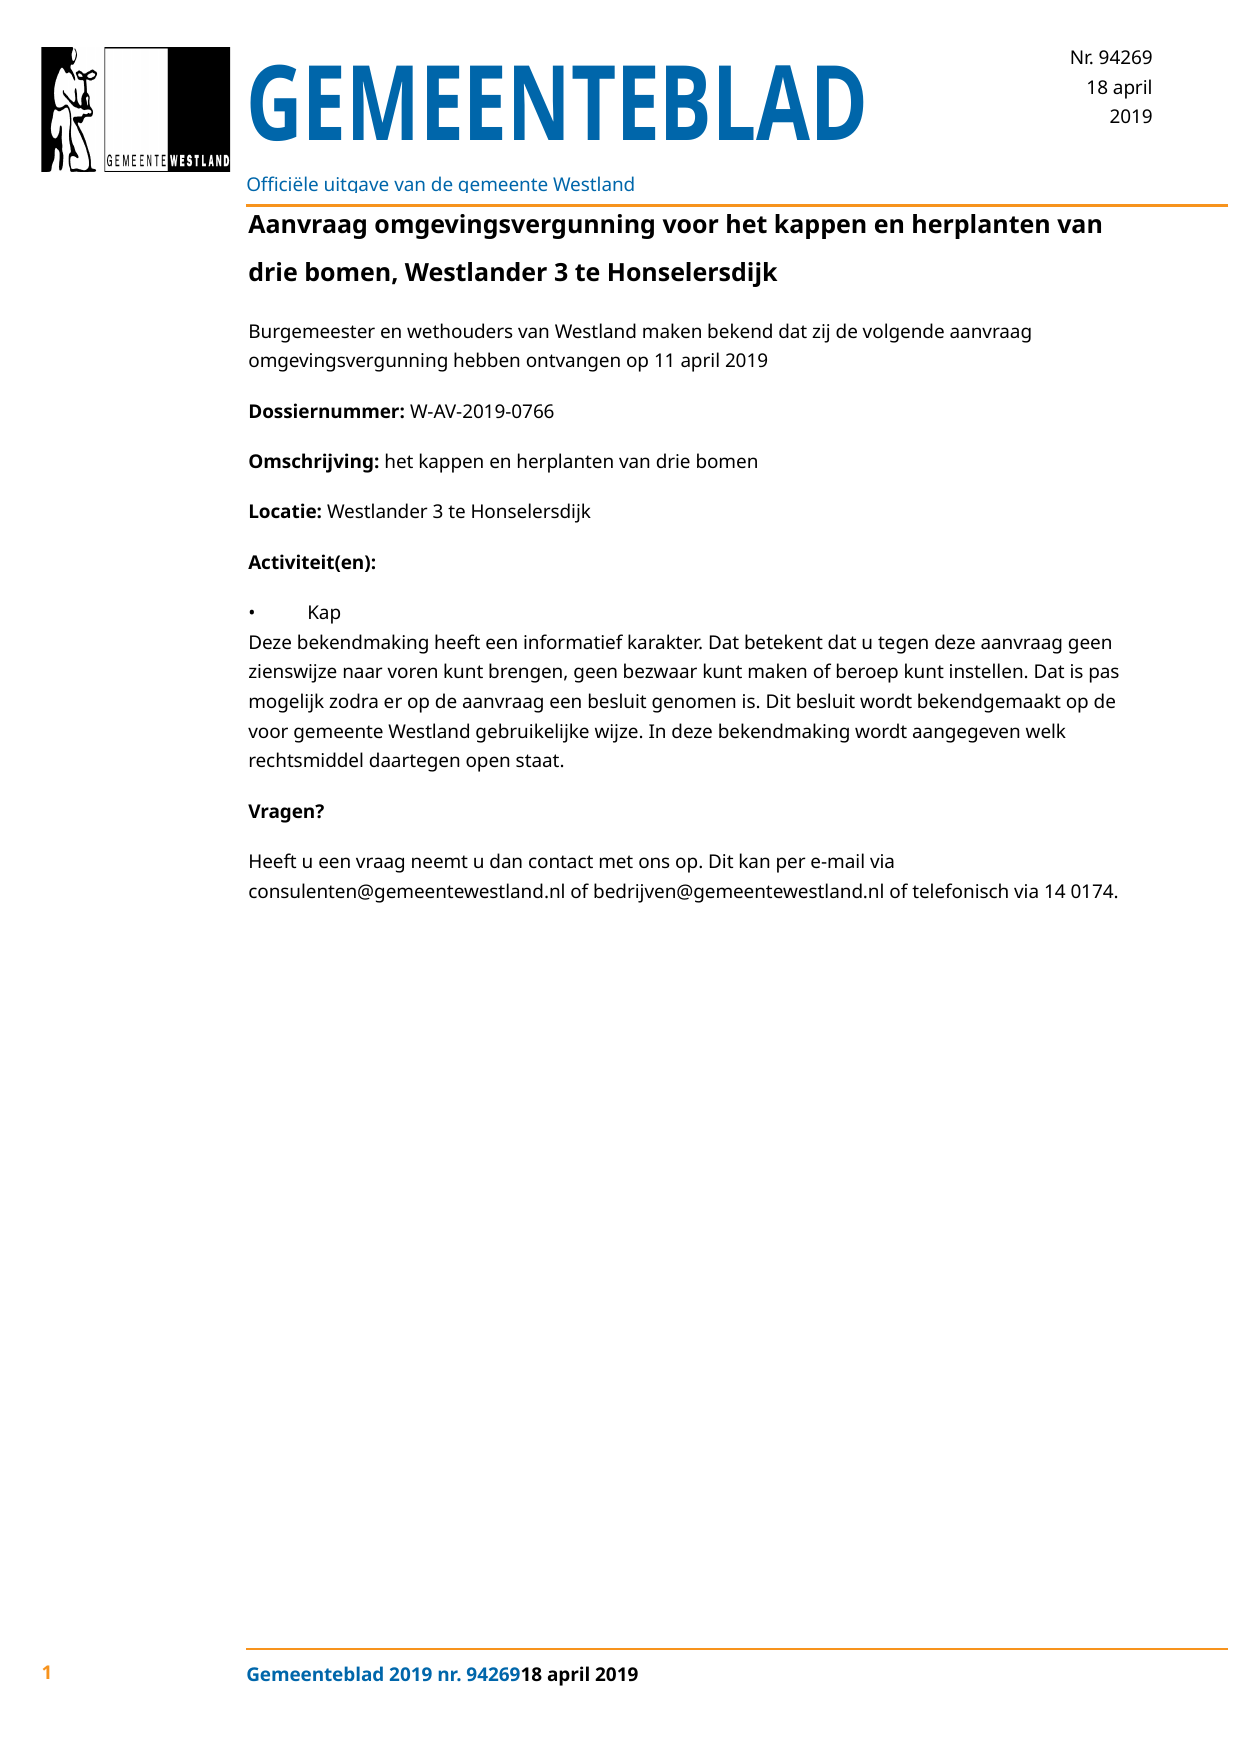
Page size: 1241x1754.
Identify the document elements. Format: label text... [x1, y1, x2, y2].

text Vragen? [248, 798, 1152, 824]
text Dossiernummer: W-AV-2019-0766 [248, 398, 1152, 424]
text Aanvraag omgevingsvergunning voor het kappen en herplanten van drie bomen, Westlander 3 te Honselersdijk [248, 207, 1152, 288]
text Omschrijving: het kappen en herplanten van drie bomen [248, 448, 1152, 474]
picture [41, 47, 231, 172]
text Burgemeester en wethouders van Westland maken bekend dat zij de volgende aanvraag omgevingsvergunning hebben ontvangen op 11 april 2019 [248, 318, 1152, 373]
text Locatie: Westlander 3 te Honselersdijk [248, 499, 1152, 524]
text Heeft u een vraag neemt u dan contact met ons op. Dit kan per e-mail via consulenten@gemeentewestland.nl of bedrijven@gemeentewestland.nl of telefonisch via 14 0174. [248, 848, 1152, 904]
text Deze bekendmaking heeft een informatief karakter. Dat betekent dat u tegen deze aanvraag geen zienswijze naar voren kunt brengen, geen bezwaar kunt maken of beroep kunt instellen. Dat is pas mogelijk zodra er op de aanvraag een besluit genomen is. Dit besluit wordt bekendgemaakt op de voor gemeente Westland gebruikelijke wijze. In deze bekendmaking wordt aangegeven welk rechtsmiddel daartegen open staat. [248, 629, 1152, 773]
text Activiteit(en): [248, 549, 1152, 575]
list Kap [248, 599, 1152, 625]
